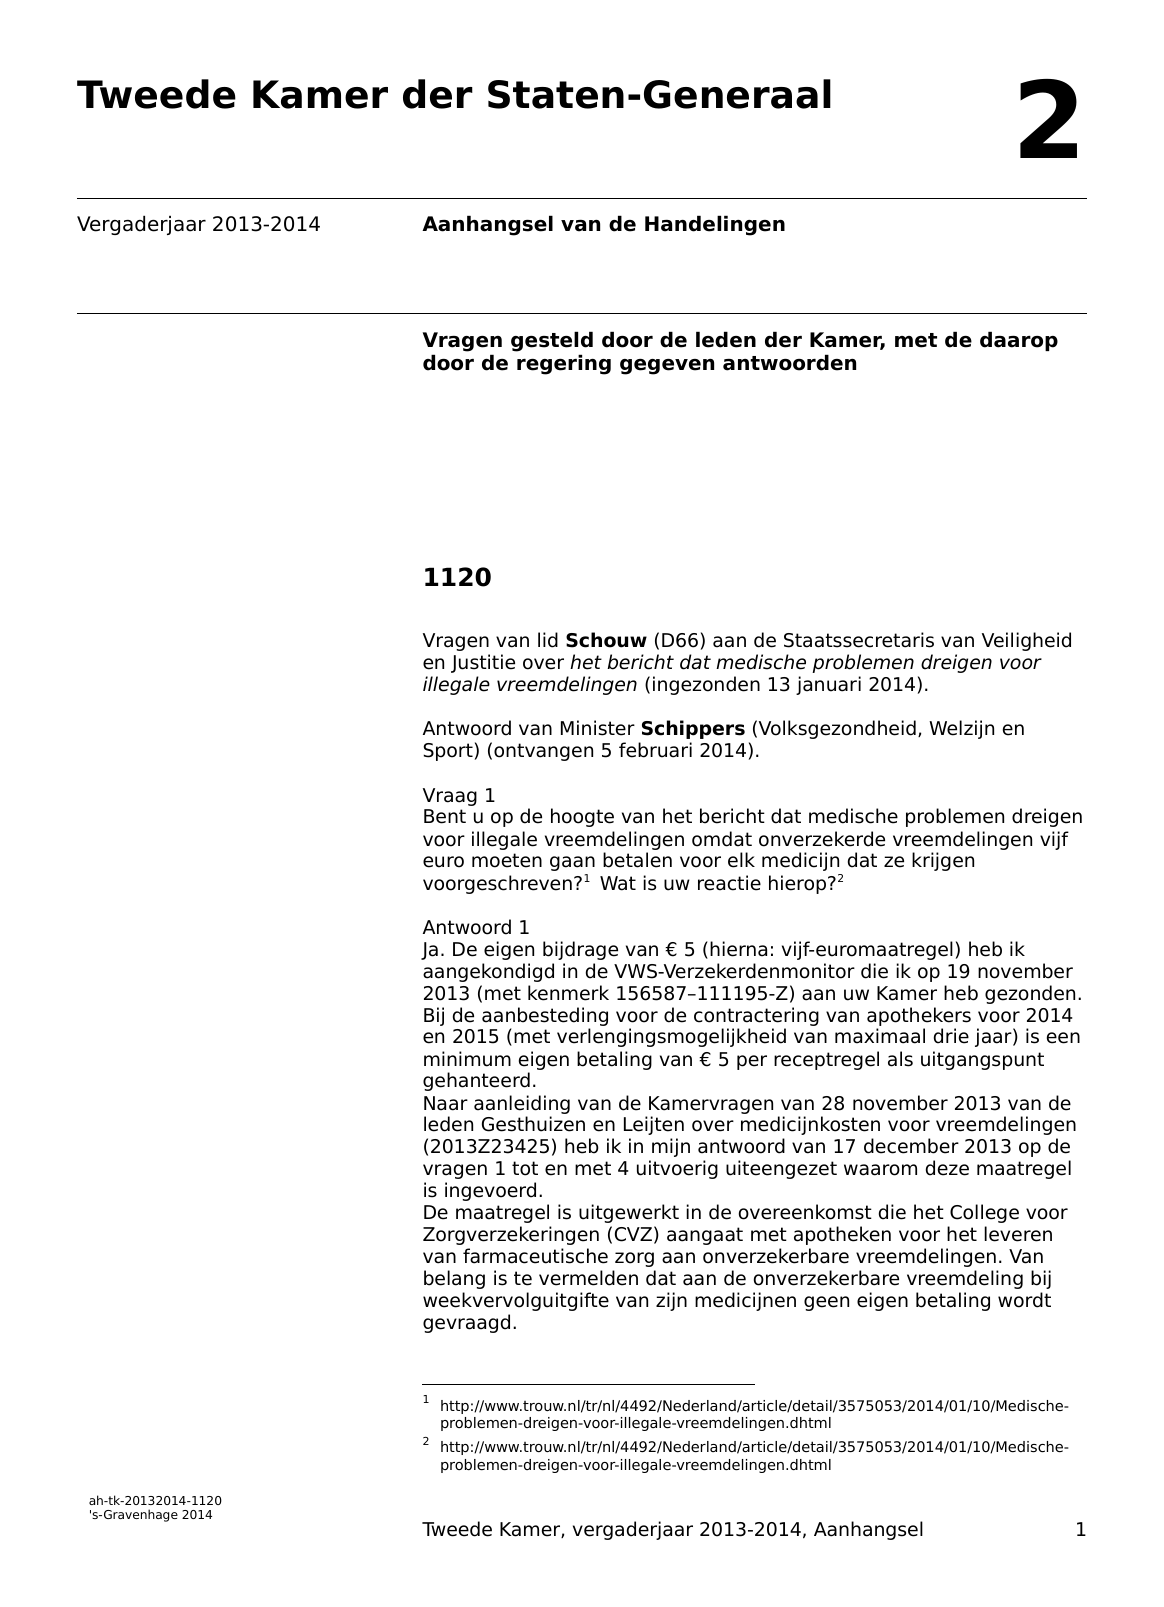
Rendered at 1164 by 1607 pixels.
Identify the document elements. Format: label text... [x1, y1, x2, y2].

table_header 2 [886, 59, 1087, 198]
text Antwoord van Minister Schippers (Volksgezondheid, Welzijn en Sport) (ontvangen 5 februari 2014). [422, 718, 1087, 762]
table_header Tweede Kamer der Staten-Generaal [77, 59, 886, 198]
text Ja. De eigen bijdrage van € 5 (hierna: vijf-euromaatregel) heb ik aangekondigd in de VWS-Verzekerdenmonitor die ik op 19 november 2013 (met kenmerk 156587–111195-Z) aan uw Kamer heb gezonden. Bij de aanbesteding voor de contractering van apothekers voor 2014 en 2015 (met verlengingsmogelijkheid van maximaal drie jaar) is een minimum eigen betaling van € 5 per receptregel als uitgangspunt gehanteerd. [422, 938, 1087, 1092]
text Naar aanleiding van de Kamervragen van 28 november 2013 van de leden Gesthuizen en Leijten over medicijnkosten voor vreemdelingen (2013Z23425) heb ik in mijn antwoord van 17 december 2013 op de vragen 1 tot en met 4 uitvoerig uiteengezet waarom deze maatregel is ingevoerd. [422, 1092, 1087, 1202]
text Vragen van lid Schouw (D66) aan de Staatssecretaris van Veiligheid en Justitie over het bericht dat medische problemen dreigen voor illegale vreemdelingen (ingezonden 13 januari 2014). [422, 630, 1087, 696]
table_cell Aanhangsel van de Handelingen [422, 199, 1087, 313]
text 1120 [422, 563, 1087, 592]
text De maatregel is uitgewerkt in de overeenkomst die het College voor Zorgverzekeringen (CVZ) aangaat met apotheken voor het leveren van farmaceutische zorg aan onverzekerbare vreemdelingen. Van belang is te vermelden dat aan de onverzekerbare vreemdeling bij weekvervolguitgifte van zijn medicijnen geen eigen betaling wordt gevraagd. [422, 1202, 1087, 1334]
table_cell Vergaderjaar 2013-2014 [77, 199, 422, 313]
text 's-Gravenhage 2014 [88, 1508, 323, 1522]
text Vraag 1 [422, 784, 1087, 806]
text http://www.trouw.nl/tr/nl/4492/Nederland/article/detail/3575053/2014/01/10/Medische-problemen-dreigen-voor-illegale-vreemdelingen.dhtml [422, 1393, 1087, 1432]
table_cell [77, 314, 422, 375]
text ah-tk-20132014-1120 [88, 1494, 323, 1508]
text http://www.trouw.nl/tr/nl/4492/Nederland/article/detail/3575053/2014/01/10/Medische-problemen-dreigen-voor-illegale-vreemdelingen.dhtml [422, 1435, 1087, 1474]
table_cell Vragen gesteld door de leden der Kamer, met de daarop door de regering gegeven antwoorden [422, 314, 1087, 375]
text Bent u op de hoogte van het bericht dat medische problemen dreigen voor illegale vreemdelingen omdat onverzekerde vreemdelingen vijf euro moeten gaan betalen voor elk medicijn dat ze krijgen voorgeschreven? Wat is uw reactie hierop? [422, 806, 1087, 894]
text Antwoord 1 [422, 917, 1087, 938]
